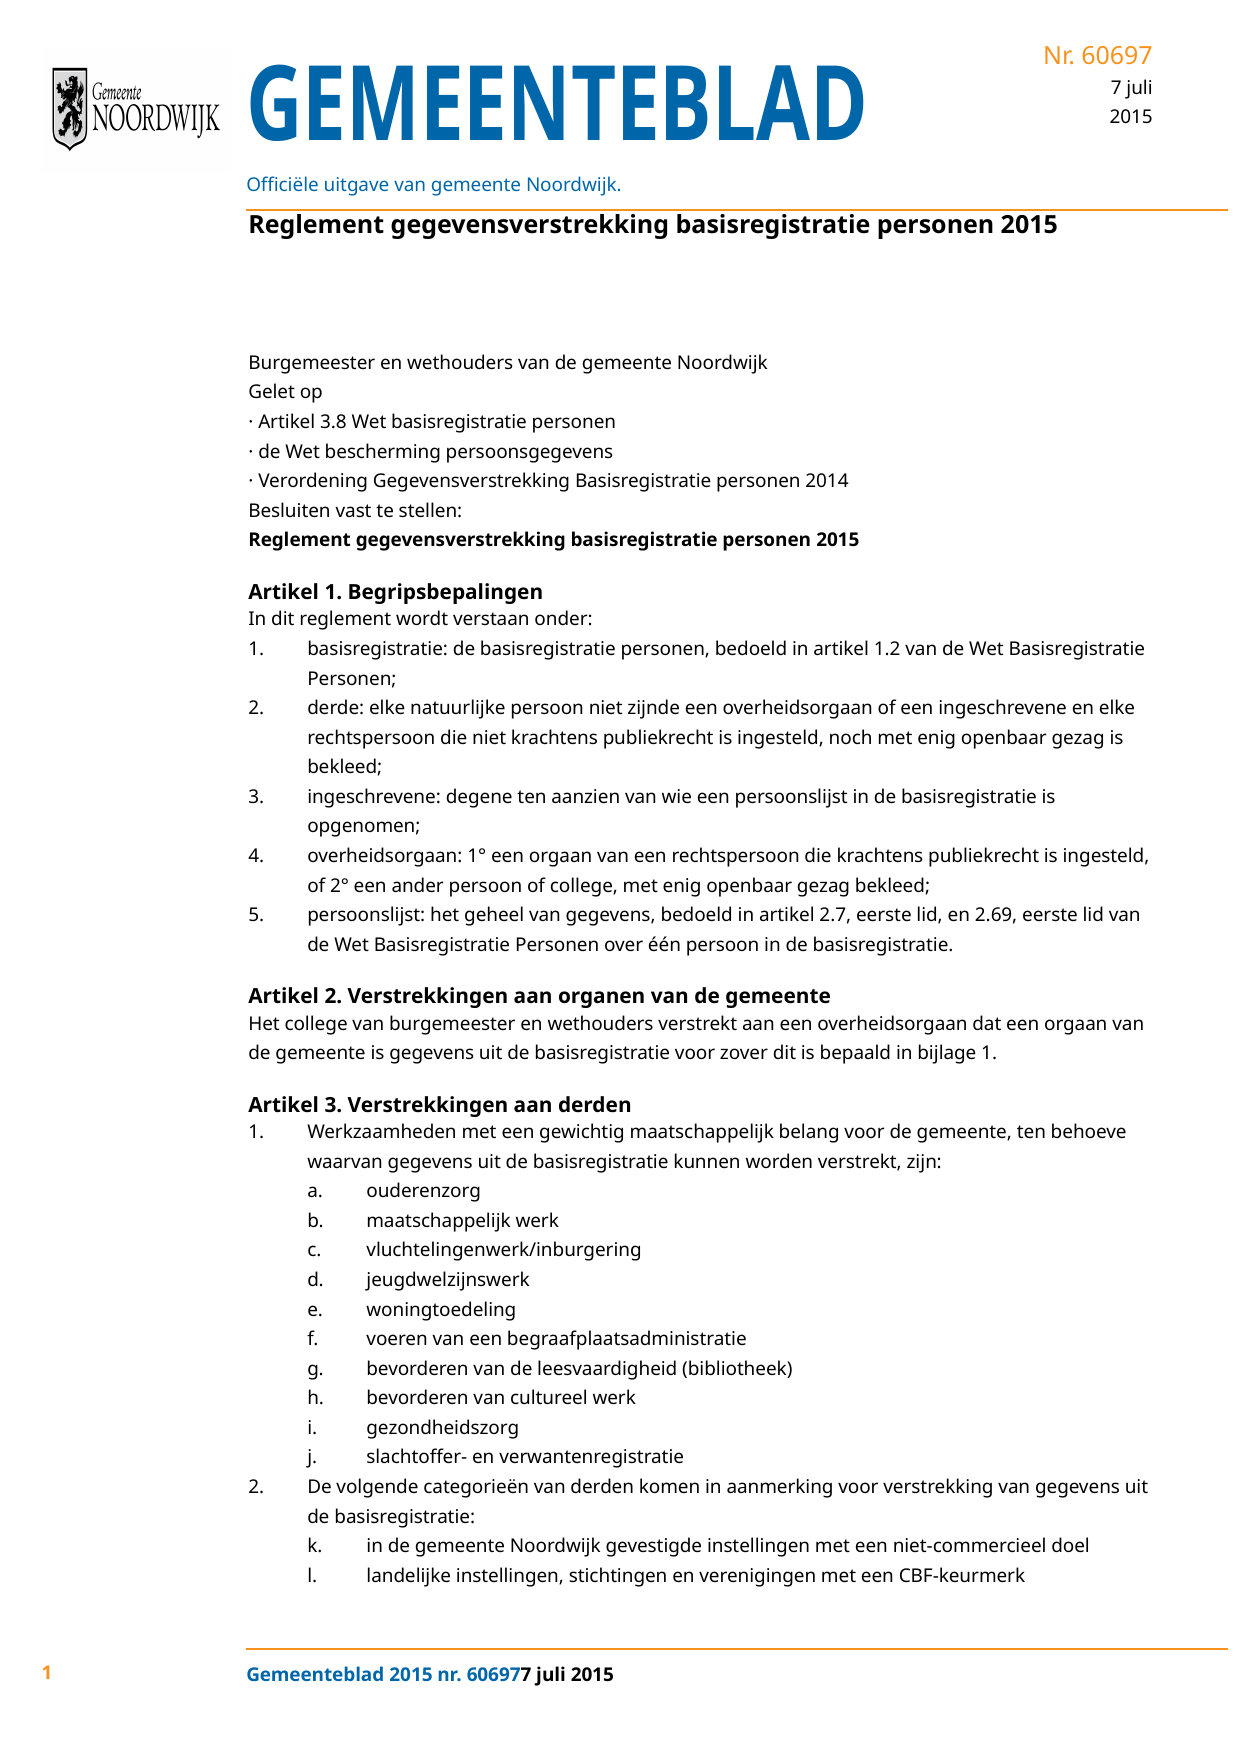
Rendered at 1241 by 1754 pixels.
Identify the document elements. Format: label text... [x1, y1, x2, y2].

list De volgende categorieën van derden komen in aanmerking voor verstrekking van gegevens uit de basisregistratie: [248, 1473, 1152, 1528]
list overheidsorgaan: 1° een orgaan van een rechtspersoon die krachtens publiekrecht is ingesteld, of 2° een ander persoon of college, met enig openbaar gezag bekleed; [248, 842, 1152, 897]
text Reglement gegevensverstrekking basisregistratie personen 2015 [248, 211, 1152, 241]
text · Verordening Gegevensverstrekking Basisregistratie personen 2014 [248, 467, 1152, 493]
list ouderenzorg [307, 1177, 1152, 1203]
list jeugdwelzijnswerk [307, 1266, 1152, 1292]
list woningtoedeling [307, 1296, 1152, 1321]
text Reglement gegevensverstrekking basisregistratie personen 2015 [248, 527, 1152, 552]
list bevorderen van de leesvaardigheid (bibliotheek) [307, 1355, 1152, 1381]
list persoonslijst: het geheel van gegevens, bedoeld in artikel 2.7, eerste lid, en 2.69, eerste lid van de Wet Basisregistratie Personen over één persoon in de basisregistratie. [248, 901, 1152, 957]
list vluchtelingenwerk/inburgering [307, 1237, 1152, 1262]
text · de Wet bescherming persoonsgegevens [248, 438, 1152, 464]
text Burgemeester en wethouders van de gemeente Noordwijk [248, 349, 1152, 375]
text In dit reglement wordt verstaan onder: [248, 606, 1152, 631]
picture [41, 47, 231, 172]
list ingeschrevene: degene ten aanzien van wie een persoonslijst in de basisregistratie is opgenomen; [248, 783, 1152, 838]
text Het college van burgemeester en wethouders verstrekt aan een overheidsorgaan dat een orgaan van de gemeente is gegevens uit de basisregistratie voor zover dit is bepaald in bijlage 1. [248, 1010, 1152, 1065]
text Artikel 3. Verstrekkingen aan derden [248, 1090, 1152, 1118]
text · Artikel 3.8 Wet basisregistratie personen [248, 408, 1152, 434]
list gezondheidszorg [307, 1414, 1152, 1440]
text Artikel 2. Verstrekkingen aan organen van de gemeente [248, 981, 1152, 1010]
list derde: elke natuurlijke persoon niet zijnde een overheidsorgaan of een ingeschrevene en elke rechtspersoon die niet krachtens publiekrecht is ingesteld, noch met enig openbaar gezag is bekleed; [248, 694, 1152, 779]
text Besluiten vast te stellen: [248, 497, 1152, 523]
list landelijke instellingen, stichtingen en verenigingen met een CBF-keurmerk [307, 1562, 1152, 1588]
list basisregistratie: de basisregistratie personen, bedoeld in artikel 1.2 van de Wet Basisregistratie Personen; [248, 635, 1152, 690]
list maatschappelijk werk [307, 1207, 1152, 1233]
text Gelet op [248, 379, 1152, 404]
list bevorderen van cultureel werk [307, 1384, 1152, 1410]
list in de gemeente Noordwijk gevestigde instellingen met een niet-commercieel doel [307, 1532, 1152, 1558]
list slachtoffer- en verwantenregistratie [307, 1444, 1152, 1469]
list voeren van een begraafplaatsadministratie [307, 1325, 1152, 1351]
list Werkzaamheden met een gewichtig maatschappelijk belang voor de gemeente, ten behoeve waarvan gegevens uit de basisregistratie kunnen worden verstrekt, zijn: [248, 1118, 1152, 1173]
text Artikel 1. Begripsbepalingen [248, 577, 1152, 606]
